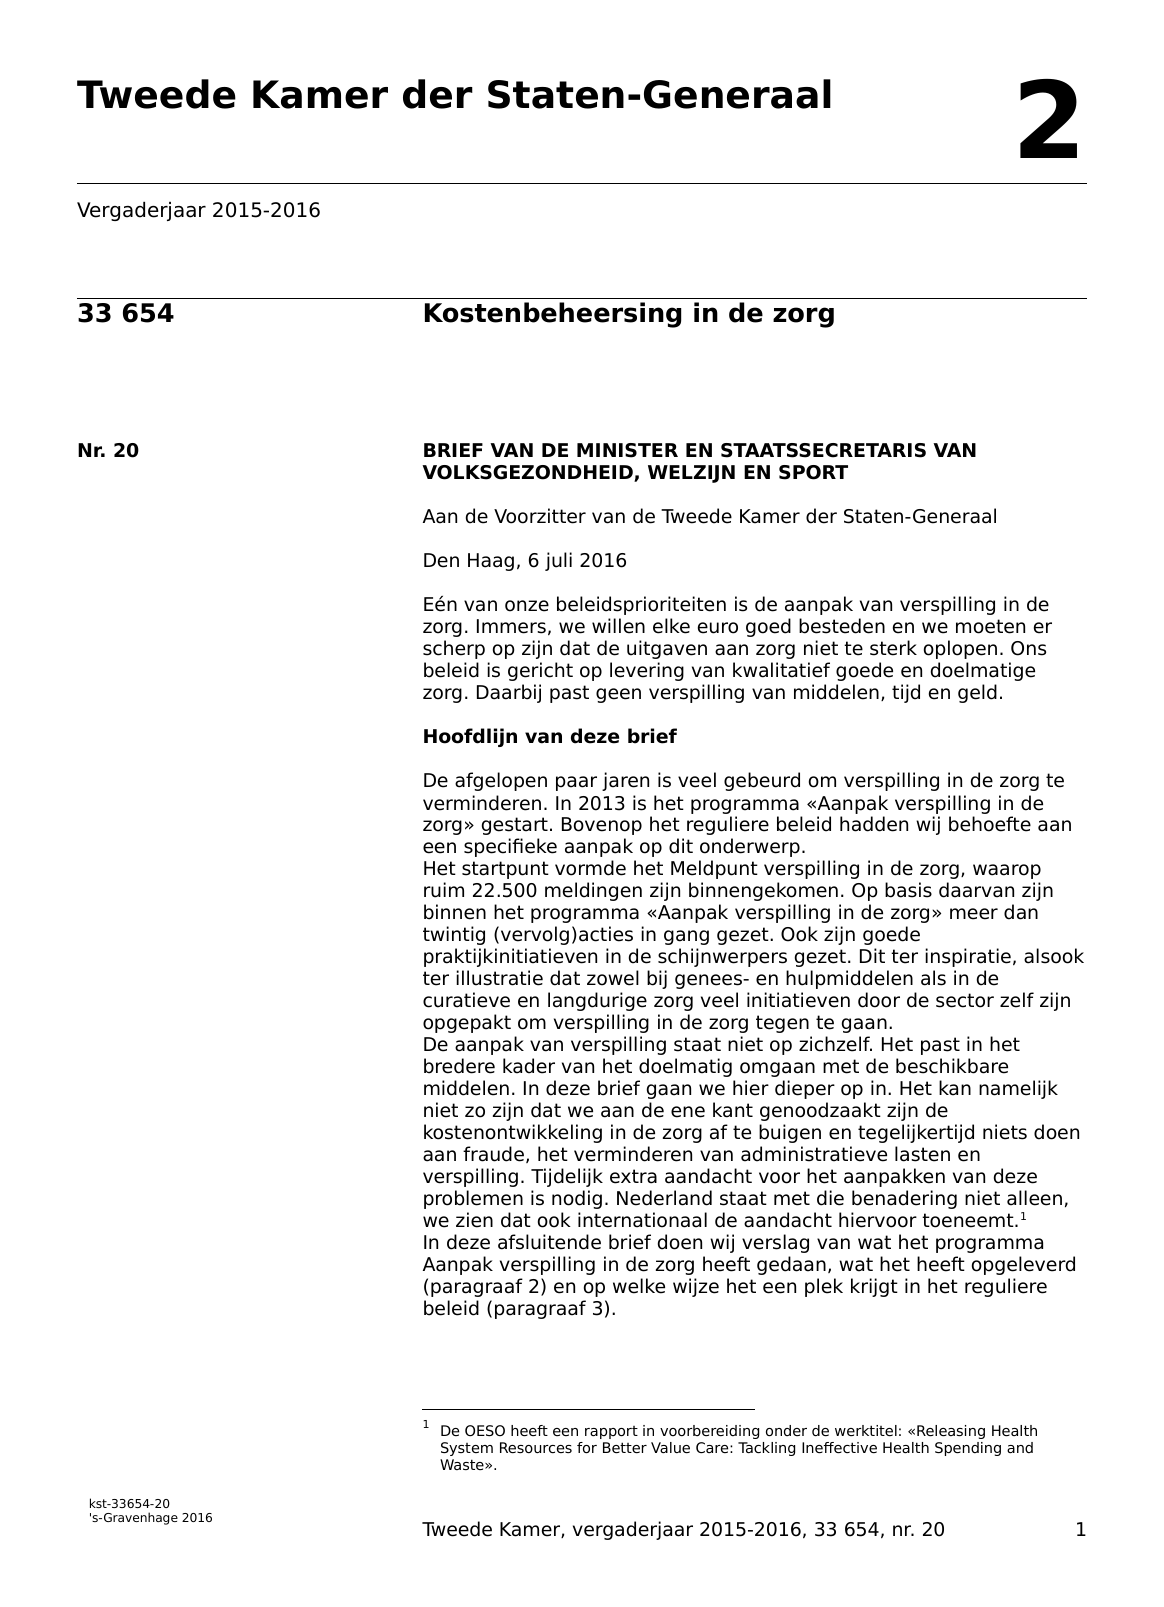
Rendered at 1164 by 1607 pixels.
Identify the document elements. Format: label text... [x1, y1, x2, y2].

subtitle Nr. 20 BRIEF VAN DE MINISTER EN STAATSSECRETARIS VAN VOLKSGEZONDHEID, WELZIJN EN SPORT [77, 440, 1087, 484]
text Eén van onze beleidsprioriteiten is de aanpak van verspilling in de zorg. Immers, we willen elke euro goed besteden en we moeten er scherp op zijn dat de uitgaven aan zorg niet te sterk oplopen. Ons beleid is gericht op levering van kwalitatief goede en doelmatige zorg. Daarbij past geen verspilling van middelen, tijd en geld. [422, 594, 1087, 704]
table_header Tweede Kamer der Staten-Generaal [77, 59, 886, 183]
text Den Haag, 6 juli 2016 [422, 550, 1087, 572]
text De afgelopen paar jaren is veel gebeurd om verspilling in de zorg te verminderen. In 2013 is het programma «Aanpak verspilling in de zorg» gestart. Bovenop het reguliere beleid hadden wij behoefte aan een specifieke aanpak op dit onderwerp. [422, 770, 1087, 858]
table_cell Vergaderjaar 2015-2016 [77, 184, 1087, 298]
table_header 2 [886, 59, 1087, 183]
text Aan de Voorzitter van de Tweede Kamer der Staten-Generaal [422, 506, 1087, 528]
text 's-Gravenhage 2016 [88, 1511, 323, 1525]
text kst-33654-20 [88, 1497, 323, 1511]
text De OESO heeft een rapport in voorbereiding onder de werktitel: «Releasing Health System Resources for Better Value Care: Tackling Ineffective Health Spending and Waste». [422, 1418, 1087, 1474]
text De aanpak van verspilling staat niet op zichzelf. Het past in het bredere kader van het doelmatig omgaan met de beschikbare middelen. In deze brief gaan we hier dieper op in. Het kan namelijk niet zo zijn dat we aan de ene kant genoodzaakt zijn de kostenontwikkeling in de zorg af te buigen en tegelijkertijd niets doen aan fraude, het verminderen van administratieve lasten en verspilling. Tijdelijk extra aandacht voor het aanpakken van deze problemen is nodig. Nederland staat met die benadering niet alleen, we zien dat ook internationaal de aandacht hiervoor toeneemt. [422, 1034, 1087, 1232]
subtitle 33 654 Kostenbeheersing in de zorg [77, 299, 1087, 329]
subtitle Hoofdlijn van deze brief [422, 726, 1087, 748]
text Het startpunt vormde het Meldpunt verspilling in de zorg, waarop ruim 22.500 meldingen zijn binnengekomen. Op basis daarvan zijn binnen het programma «Aanpak verspilling in de zorg» meer dan twintig (vervolg)acties in gang gezet. Ook zijn goede praktijkinitiatieven in de schijnwerpers gezet. Dit ter inspiratie, alsook ter illustratie dat zowel bij genees- en hulpmiddelen als in de curatieve en langdurige zorg veel initiatieven door de sector zelf zijn opgepakt om verspilling in de zorg tegen te gaan. [422, 858, 1087, 1034]
text In deze afsluitende brief doen wij verslag van wat het programma Aanpak verspilling in de zorg heeft gedaan, wat het heeft opgeleverd (paragraaf 2) en op welke wijze het een plek krijgt in het reguliere beleid (paragraaf 3). [422, 1232, 1087, 1320]
